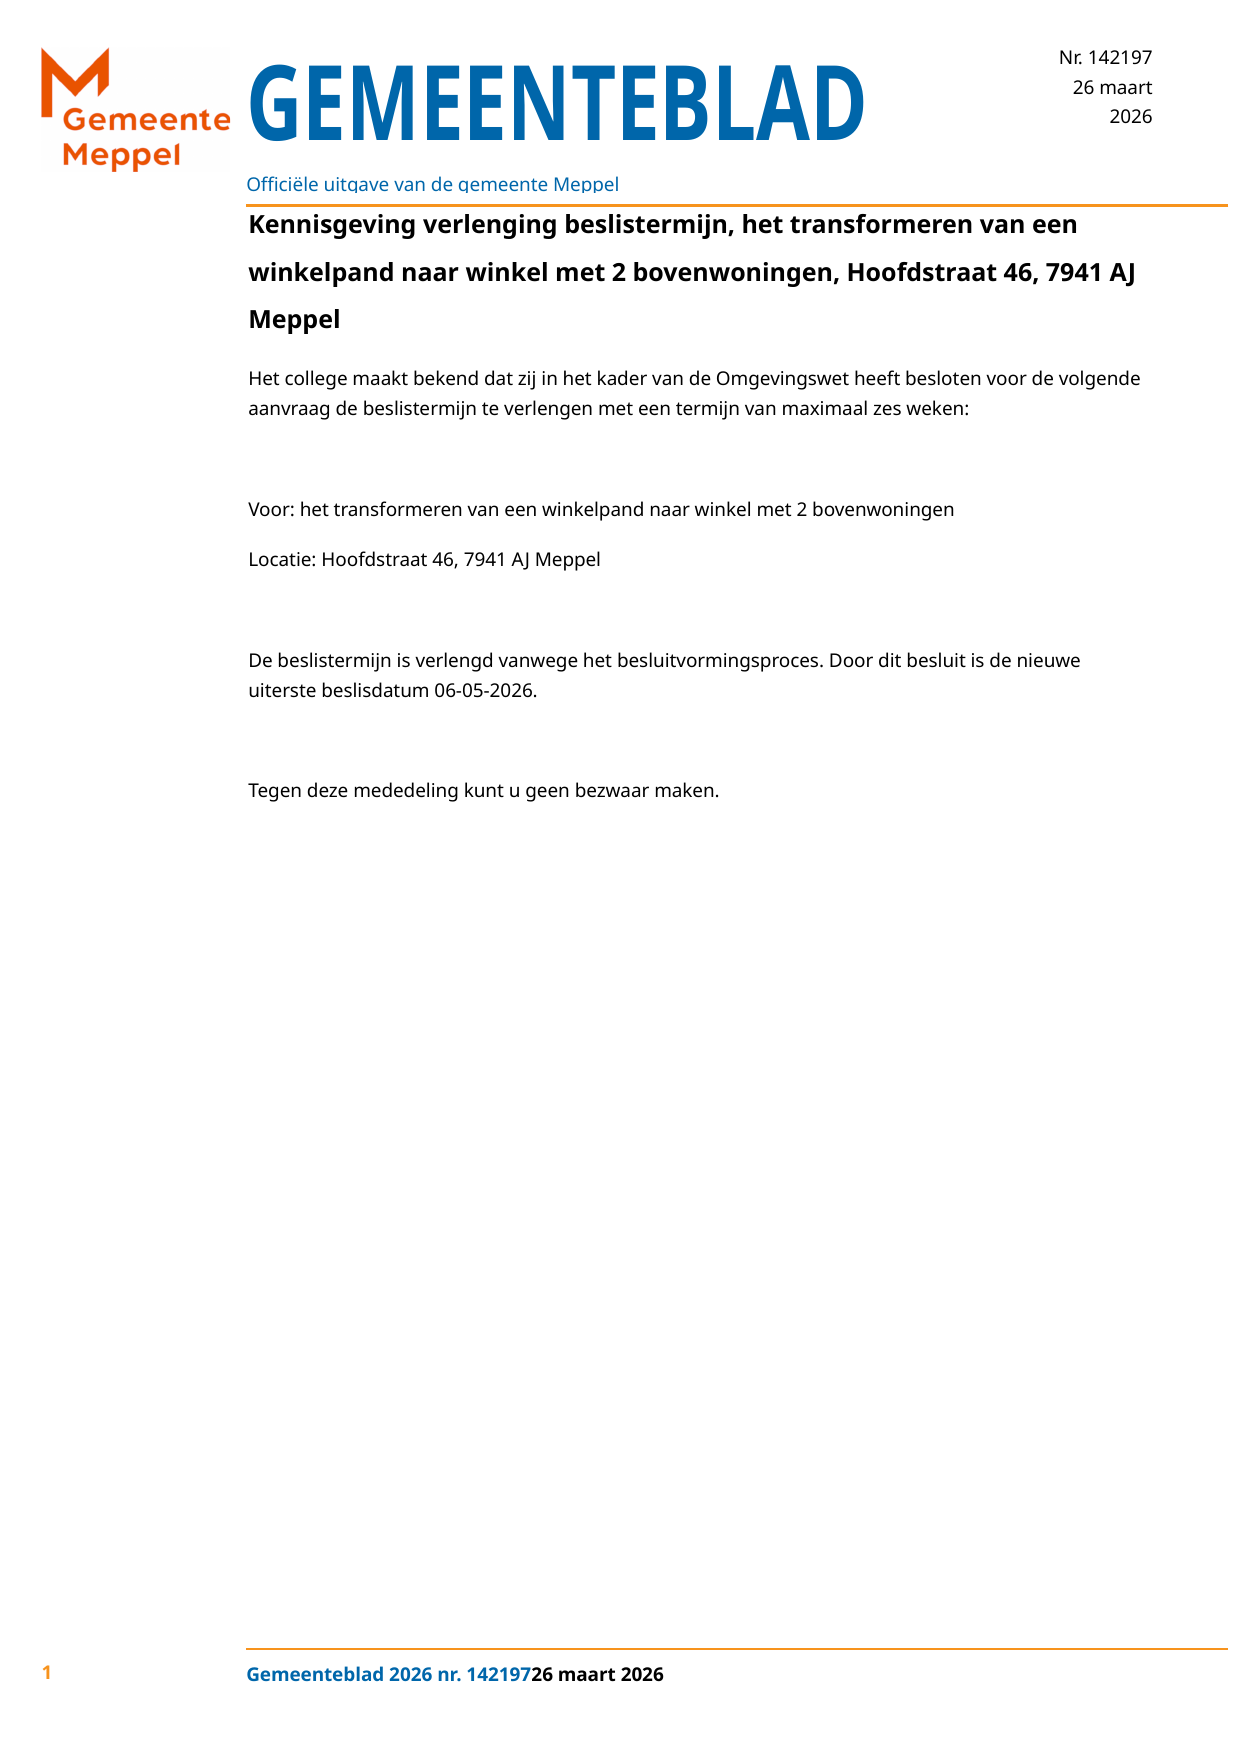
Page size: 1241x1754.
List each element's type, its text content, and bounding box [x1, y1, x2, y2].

text Het college maakt bekend dat zij in het kader van de Omgevingswet heeft besloten voor de volgende aanvraag de beslistermijn te verlengen met een termijn van maximaal zes weken: [248, 366, 1152, 421]
picture [41, 47, 231, 172]
text De beslistermijn is verlengd vanwege het besluitvormingsproces. Door dit besluit is de nieuwe uiterste beslisdatum 06-05-2026. [248, 647, 1152, 702]
text Voor: het transformeren van een winkelpand naar winkel met 2 bovenwoningen [248, 496, 1152, 522]
text Kennisgeving verlenging beslistermijn, het transformeren van een winkelpand naar winkel met 2 bovenwoningen, Hoofdstraat 46, 7941 AJ Meppel [248, 207, 1152, 336]
text Tegen deze mededeling kunt u geen bezwaar maken. [248, 778, 1152, 803]
text Locatie: Hoofdstraat 46, 7941 AJ Meppel [248, 546, 1152, 572]
